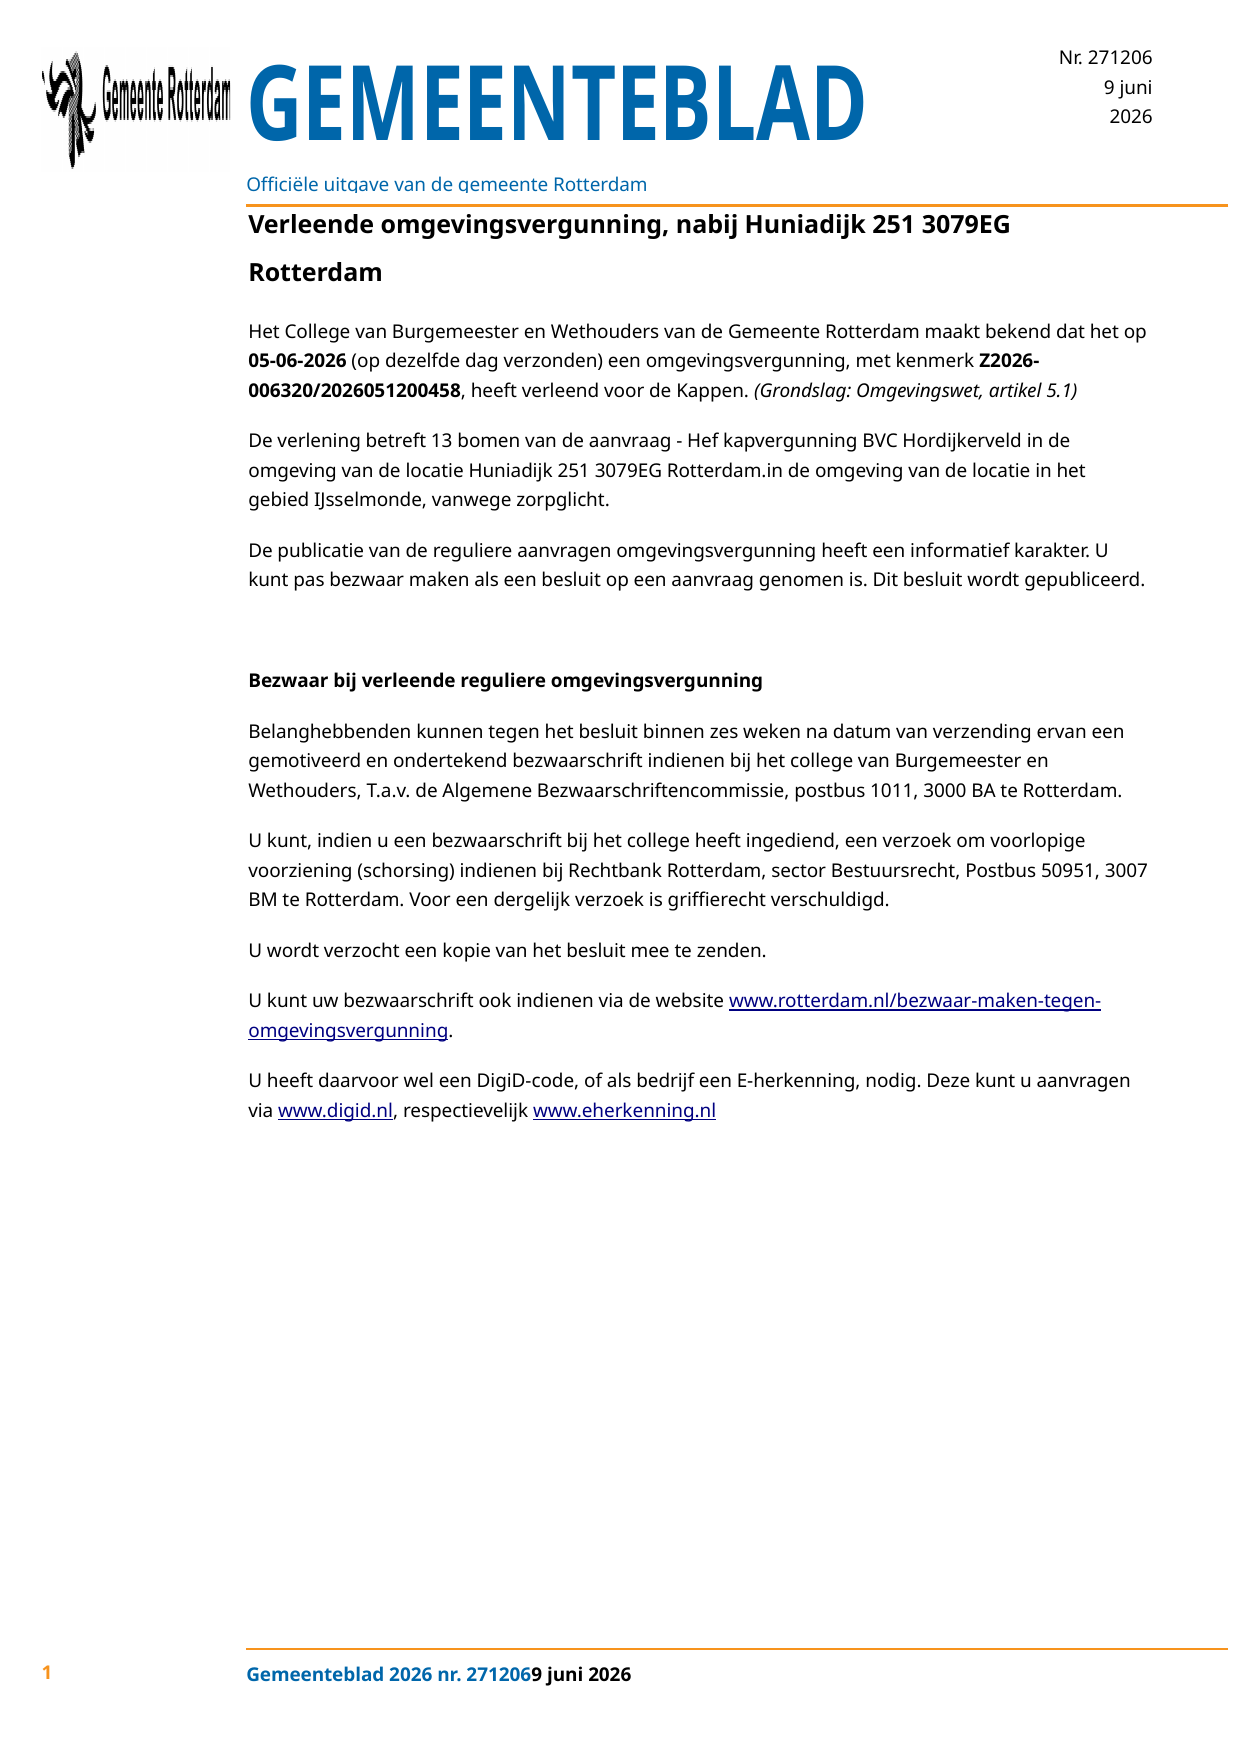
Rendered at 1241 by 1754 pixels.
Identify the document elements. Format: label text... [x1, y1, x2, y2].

text De verlening betreft 13 bomen van de aanvraag - Hef kapvergunning BVC Hordijkerveld in de omgeving van de locatie Huniadijk 251 3079EG Rotterdam.in de omgeving van de locatie in het gebied IJsselmonde, vanwege zorpglicht. [248, 427, 1152, 512]
text Het College van Burgemeester en Wethouders van de Gemeente Rotterdam maakt bekend dat het op 05-06-2026 (op dezelfde dag verzonden) een omgevingsvergunning, met kenmerk Z2026-006320/2026051200458, heeft verleend voor de Kappen. (Grondslag: Omgevingswet, artikel 5.1) [248, 318, 1152, 403]
picture [41, 47, 231, 172]
text Belanghebbenden kunnen tegen het besluit binnen zes weken na datum van verzending ervan een gemotiveerd en ondertekend bezwaarschrift indienen bij het college van Burgemeester en Wethouders, T.a.v. de Algemene Bezwaarschriftencommissie, postbus 1011, 3000 BA te Rotterdam. [248, 718, 1152, 803]
text U wordt verzocht een kopie van het besluit mee te zenden. [248, 937, 1152, 963]
text De publicatie van de reguliere aanvragen omgevingsvergunning heeft een informatief karakter. U kunt pas bezwaar maken als een besluit op een aanvraag genomen is. Dit besluit wordt gepubliceerd. [248, 537, 1152, 592]
text U kunt, indien u een bezwaarschrift bij het college heeft ingediend, een verzoek om voorlopige voorziening (schorsing) indienen bij Rechtbank Rotterdam, sector Bestuursrecht, Postbus 50951, 3007 BM te Rotterdam. Voor een dergelijk verzoek is griffierecht verschuldigd. [248, 827, 1152, 912]
text Verleende omgevingsvergunning, nabij Huniadijk 251 3079EG Rotterdam [248, 207, 1152, 288]
text U heeft daarvoor wel een DigiD-code, of als bedrijf een E-herkenning, nodig. Deze kunt u aanvragen via www.digid.nl, respectievelijk www.eherkenning.nl [248, 1067, 1152, 1123]
text U kunt uw bezwaarschrift ook indienen via de website www.rotterdam.nl/bezwaar-maken-tegen-omgevingsvergunning. [248, 987, 1152, 1043]
text Bezwaar bij verleende reguliere omgevingsvergunning [248, 667, 1152, 693]
